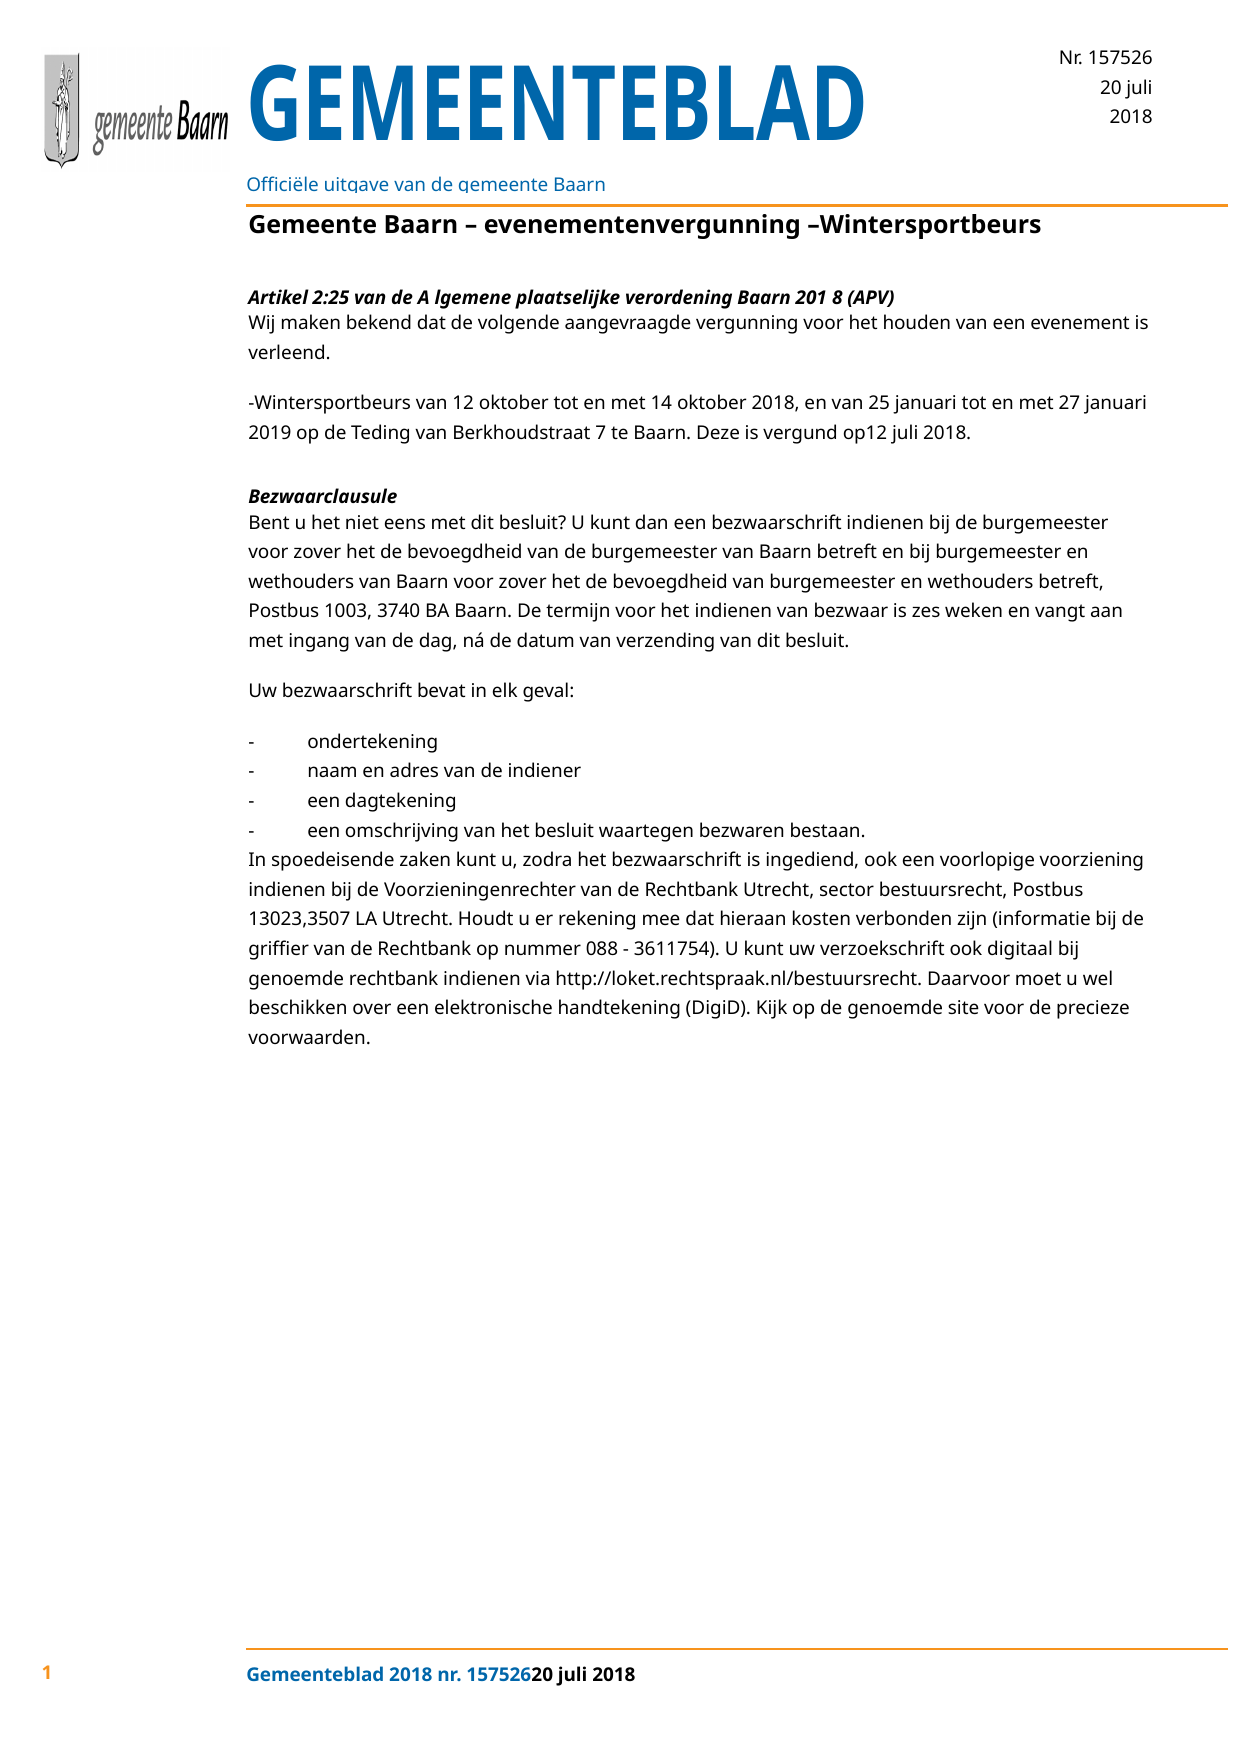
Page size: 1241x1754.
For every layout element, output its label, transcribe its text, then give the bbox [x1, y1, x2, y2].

text Gemeente Baarn – evenementenvergunning –Wintersportbeurs [248, 207, 1152, 241]
text Wij maken bekend dat de volgende aangevraagde vergunning voor het houden van een evenement is verleend. [248, 309, 1152, 365]
text Bent u het niet eens met dit besluit? U kunt dan een bezwaarschrift indienen bij de burgemeester voor zover het de bevoegdheid van de burgemeester van Baarn betreft en bij burgemeester en wethouders van Baarn voor zover het de bevoegdheid van burgemeester en wethouders betreft, Postbus 1003, 3740 BA Baarn. De termijn voor het indienen van bezwaar is zes weken en vangt aan met ingang van de dag, ná de datum van verzending van dit besluit. [248, 509, 1152, 653]
text Artikel 2:25 van de A lgemene plaatselijke verordening Baarn 201 8 (APV) [248, 284, 1152, 309]
list ondertekening [248, 728, 1152, 754]
picture [41, 47, 231, 172]
text -Wintersportbeurs van 12 oktober tot en met 14 oktober 2018, en van 25 januari tot en met 27 januari 2019 op de Teding van Berkhoudstraat 7 te Baarn. Deze is vergund op12 juli 2018. [248, 389, 1152, 445]
list naam en adres van de indiener [248, 758, 1152, 783]
list een omschrijving van het besluit waartegen bezwaren bestaan. [248, 817, 1152, 842]
text In spoedeisende zaken kunt u, zodra het bezwaarschrift is ingediend, ook een voorlopige voorziening indienen bij de Voorzieningenrechter van de Rechtbank Utrecht, sector bestuursrecht, Postbus 13023,3507 LA Utrecht. Houdt u er rekening mee dat hieraan kosten verbonden zijn (informatie bij de griffier van de Rechtbank op nummer 088 - 3611754). U kunt uw verzoekschrift ook digitaal bij genoemde rechtbank indienen via http://loket.rechtspraak.nl/bestuursrecht. Daarvoor moet u wel beschikken over een elektronische handtekening (DigiD). Kijk op de genoemde site voor de precieze voorwaarden. [248, 846, 1152, 1049]
text Bezwaarclausule [248, 483, 1152, 509]
text Uw bezwaarschrift bevat in elk geval: [248, 678, 1152, 703]
list een dagtekening [248, 787, 1152, 813]
